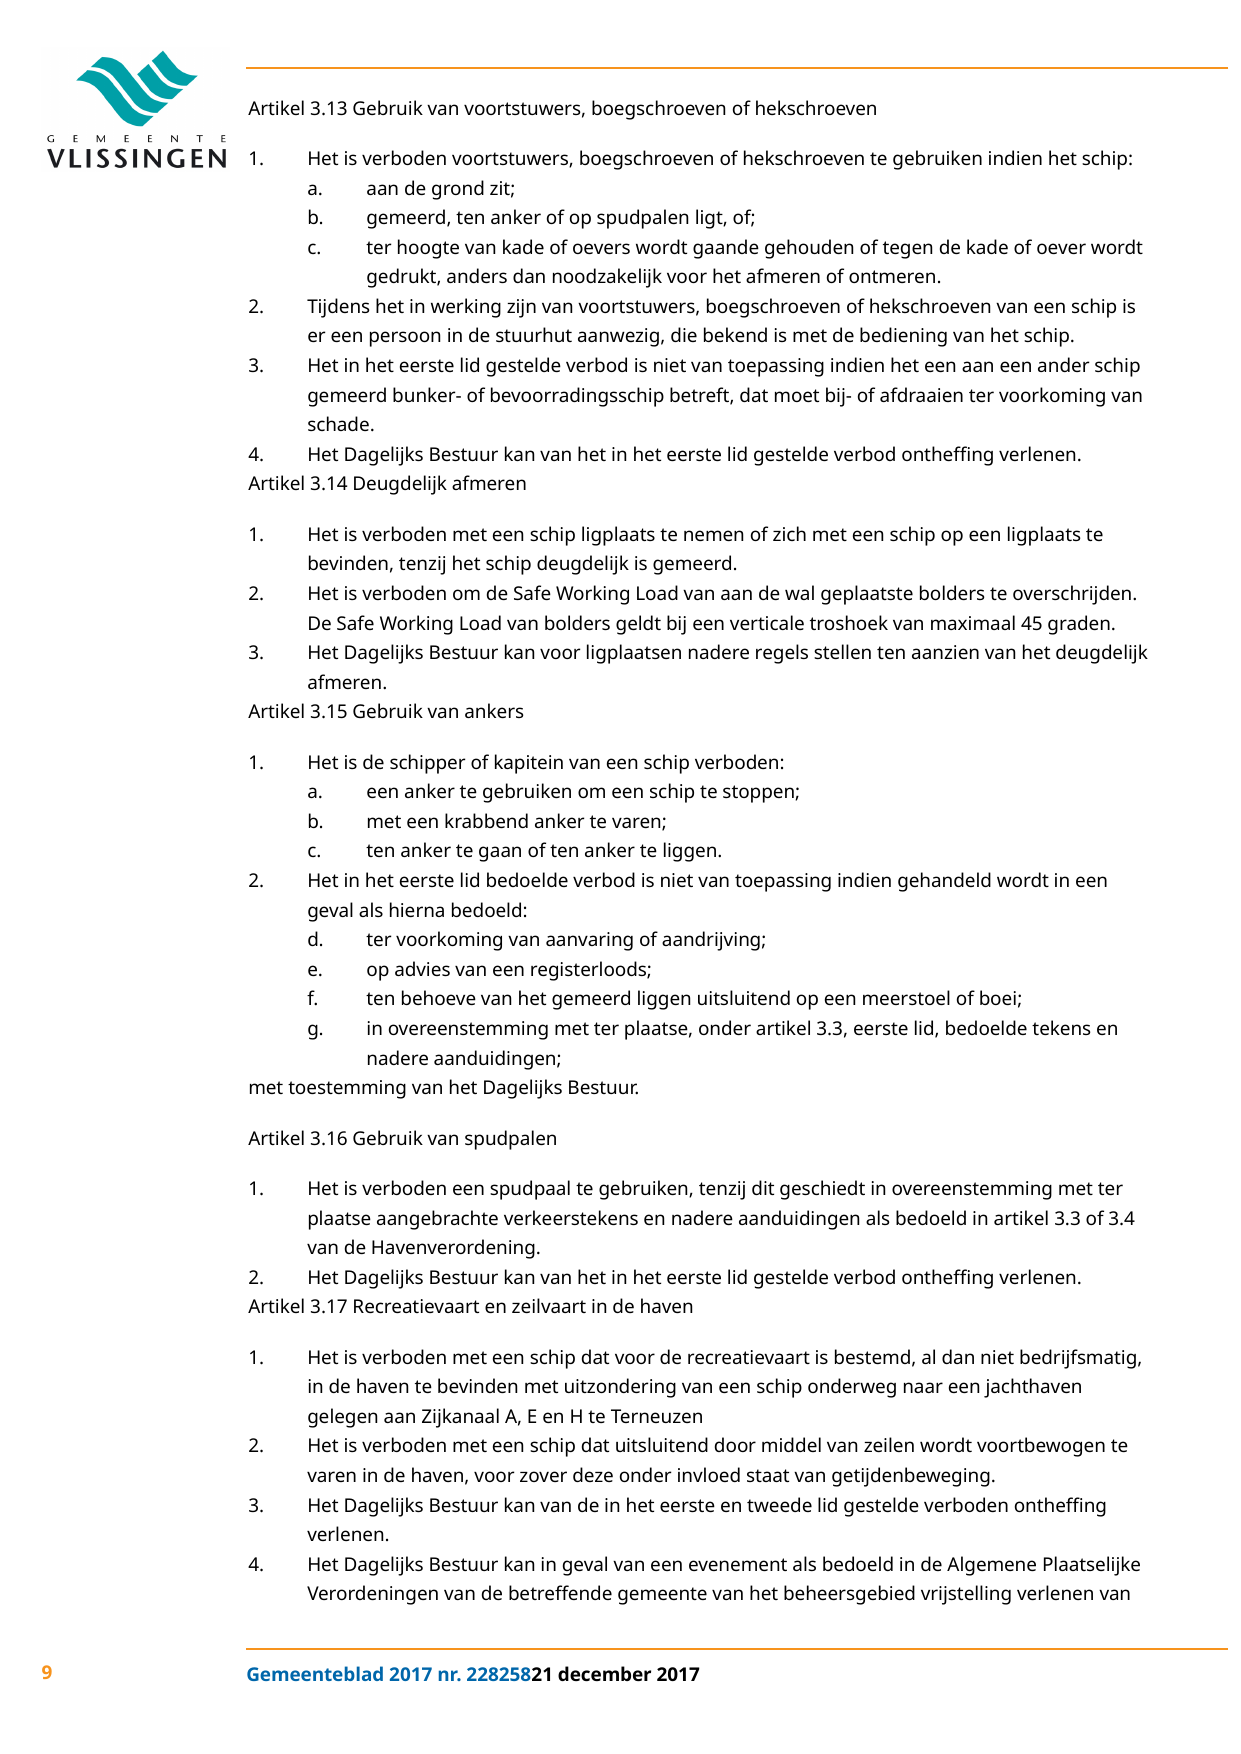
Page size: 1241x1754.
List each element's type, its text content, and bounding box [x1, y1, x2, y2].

list gemeerd, ten anker of op spudpalen ligt, of; [307, 204, 1152, 230]
text Artikel 3.15 Gebruik van ankers [248, 698, 1152, 724]
list ten anker te gaan of ten anker te liggen. [307, 838, 1152, 863]
list Het is verboden een spudpaal te gebruiken, tenzij dit geschiedt in overeenstemming met ter plaatse aangebrachte verkeerstekens en nadere aanduidingen als bedoeld in artikel 3.3 of 3.4 van de Havenverordening. [248, 1175, 1152, 1260]
list Tijdens het in werking zijn van voortstuwers, boegschroeven of hekschroeven van een schip is er een persoon in de stuurhut aanwezig, die bekend is met de bediening van het schip. [248, 293, 1152, 348]
list Het in het eerste lid gestelde verbod is niet van toepassing indien het een aan een ander schip gemeerd bunker- of bevoorradingsschip betreft, dat moet bij- of afdraaien ter voorkoming van schade. [248, 352, 1152, 437]
list Het is verboden om de Safe Working Load van aan de wal geplaatste bolders te overschrijden. De Safe Working Load van bolders geldt bij een verticale troshoek van maximaal 45 graden. [248, 580, 1152, 636]
list Het Dagelijks Bestuur kan van de in het eerste en tweede lid gestelde verboden ontheffing verlenen. [248, 1492, 1152, 1547]
list op advies van een registerloods; [307, 956, 1152, 982]
picture [41, 47, 231, 172]
text Artikel 3.17 Recreatievaart en zeilvaart in de haven [248, 1293, 1152, 1319]
list met een krabbend anker te varen; [307, 808, 1152, 834]
list ter hoogte van kade of oevers wordt gaande gehouden of tegen de kade of oever wordt gedrukt, anders dan noodzakelijk voor het afmeren of ontmeren. [307, 234, 1152, 289]
text Artikel 3.16 Gebruik van spudpalen [248, 1125, 1152, 1151]
text met toestemming van het Dagelijks Bestuur. [248, 1074, 1152, 1100]
list Het Dagelijks Bestuur kan in geval van een evenement als bedoeld in de Algemene Plaatselijke Verordeningen van de betreffende gemeente van het beheersgebied vrijstelling verlenen van [248, 1551, 1152, 1606]
list Het Dagelijks Bestuur kan van het in het eerste lid gestelde verbod ontheffing verlenen. [248, 441, 1152, 467]
text Artikel 3.14 Deugdelijk afmeren [248, 471, 1152, 496]
list ten behoeve van het gemeerd liggen uitsluitend op een meerstoel of boei; [307, 986, 1152, 1011]
list Het Dagelijks Bestuur kan voor ligplaatsen nadere regels stellen ten aanzien van het deugdelijk afmeren. [248, 639, 1152, 695]
list Het is verboden met een schip ligplaats te nemen of zich met een schip op een ligplaats te bevinden, tenzij het schip deugdelijk is gemeerd. [248, 521, 1152, 576]
list ter voorkoming van aanvaring of aandrijving; [307, 926, 1152, 952]
list Het is verboden voortstuwers, boegschroeven of hekschroeven te gebruiken indien het schip: [248, 145, 1152, 171]
list aan de grond zit; [307, 175, 1152, 201]
list een anker te gebruiken om een schip te stoppen; [307, 778, 1152, 804]
list Het is verboden met een schip dat voor de recreatievaart is bestemd, al dan niet bedrijfsmatig, in de haven te bevinden met uitzondering van een schip onderweg naar een jachthaven gelegen aan Zijkanaal A, E en H te Terneuzen [248, 1344, 1152, 1429]
list Het is verboden met een schip dat uitsluitend door middel van zeilen wordt voortbewogen te varen in de haven, voor zover deze onder invloed staat van getijdenbeweging. [248, 1433, 1152, 1488]
list Het in het eerste lid bedoelde verbod is niet van toepassing indien gehandeld wordt in een geval als hierna bedoeld: [248, 867, 1152, 923]
list in overeenstemming met ter plaatse, onder artikel 3.3, eerste lid, bedoelde tekens en nadere aanduidingen; [307, 1015, 1152, 1071]
list Het Dagelijks Bestuur kan van het in het eerste lid gestelde verbod ontheffing verlenen. [248, 1264, 1152, 1290]
list Het is de schipper of kapitein van een schip verboden: [248, 749, 1152, 775]
text Artikel 3.13 Gebruik van voortstuwers, boegschroeven of hekschroeven [248, 95, 1152, 121]
